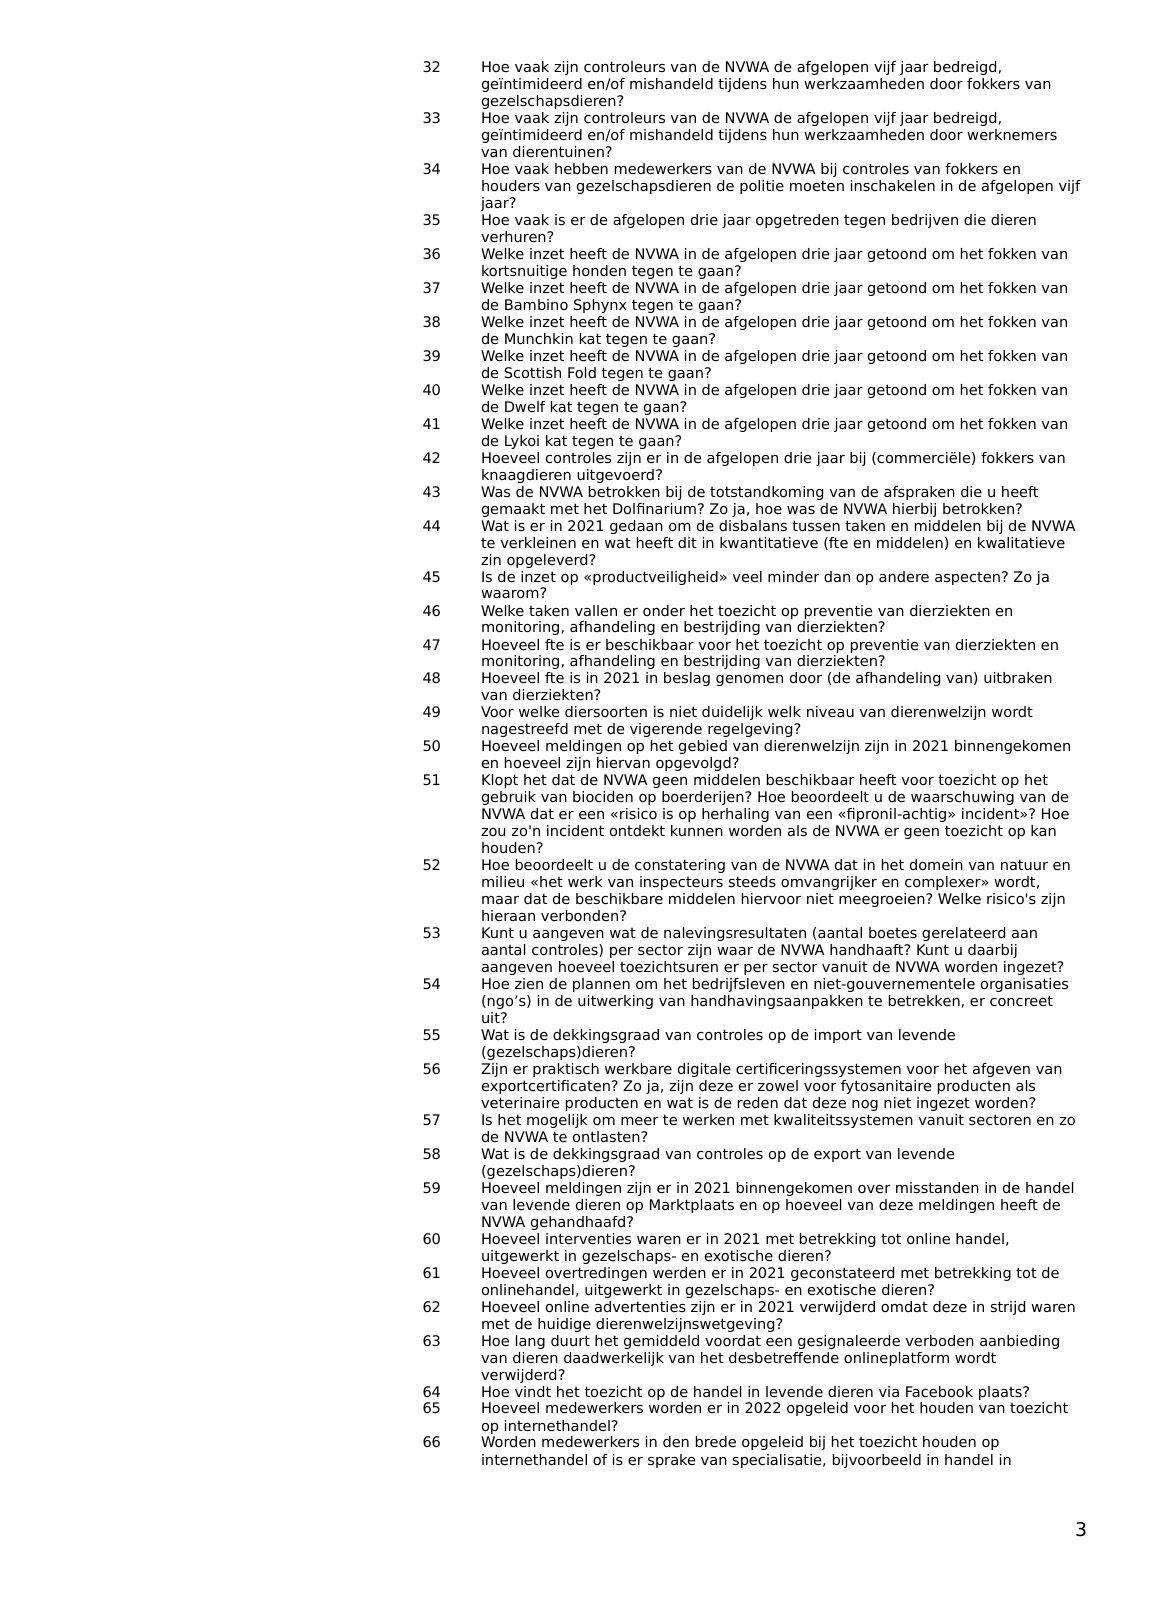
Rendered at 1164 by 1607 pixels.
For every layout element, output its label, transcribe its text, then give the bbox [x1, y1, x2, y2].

table_cell Welke inzet heeft de NVWA in de afgelopen drie jaar getoond om het fokken van de Munchkin kat tegen te gaan? [475, 314, 1087, 348]
table_cell Hoeveel meldingen op het gebied van dierenwelzijn zijn in 2021 binnengekomen en hoeveel zijn hiervan opgevolgd? [475, 738, 1087, 772]
table_cell 45 [422, 569, 475, 602]
table_cell 51 [422, 772, 475, 857]
table_cell Welke inzet heeft de NVWA in de afgelopen drie jaar getoond om het fokken van de Dwelf kat tegen te gaan? [475, 382, 1087, 416]
table_cell Zijn er praktisch werkbare digitale certificeringssystemen voor het afgeven van exportcertificaten? Zo ja, zijn deze er zowel voor fytosanitaire producten als veterinaire producten en wat is de reden dat deze nog niet ingezet worden? [475, 1061, 1087, 1112]
table_cell 34 [422, 161, 475, 212]
table_cell 62 [422, 1299, 475, 1332]
table_cell 35 [422, 212, 475, 246]
table_cell Hoeveel medewerkers worden er in 2022 opgeleid voor het houden van toezicht op internethandel? [475, 1400, 1087, 1434]
table_cell 52 [422, 857, 475, 925]
table_cell 46 [422, 603, 475, 636]
table_cell Welke taken vallen er onder het toezicht op preventie van dierziekten en monitoring, afhandeling en bestrijding van dierziekten? [475, 603, 1087, 636]
table_cell 47 [422, 636, 475, 670]
table_cell 48 [422, 670, 475, 704]
table_cell Hoe vaak zijn controleurs van de NVWA de afgelopen vijf jaar bedreigd, geïntimideerd en/of mishandeld tijdens hun werkzaamheden door fokkers van gezelschapsdieren? [475, 59, 1087, 110]
table_cell 40 [422, 382, 475, 416]
table_cell 49 [422, 704, 475, 738]
table_cell Hoe vaak hebben medewerkers van de NVWA bij controles van fokkers en houders van gezelschapsdieren de politie moeten inschakelen in de afgelopen vijf jaar? [475, 161, 1087, 212]
table_cell Hoe vaak zijn controleurs van de NVWA de afgelopen vijf jaar bedreigd, geïntimideerd en/of mishandeld tijdens hun werkzaamheden door werknemers van dierentuinen? [475, 110, 1087, 161]
table_cell Hoeveel interventies waren er in 2021 met betrekking tot online handel, uitgewerkt in gezelschaps- en exotische dieren? [475, 1231, 1087, 1264]
table_cell Is de inzet op «productveiligheid» veel minder dan op andere aspecten? Zo ja waarom? [475, 569, 1087, 602]
table_cell 54 [422, 976, 475, 1027]
table_cell Was de NVWA betrokken bij de totstandkoming van de afspraken die u heeft gemaakt met het Dolfinarium? Zo ja, hoe was de NVWA hierbij betrokken? [475, 484, 1087, 517]
table_cell Hoeveel overtredingen werden er in 2021 geconstateerd met betrekking tot de onlinehandel, uitgewerkt in gezelschaps- en exotische dieren? [475, 1265, 1087, 1298]
table_cell Hoe vindt het toezicht op de handel in levende dieren via Facebook plaats? [475, 1384, 1087, 1400]
table_cell 36 [422, 246, 475, 280]
table_cell 37 [422, 280, 475, 314]
table_cell Wat is de dekkingsgraad van controles op de import van levende (gezelschaps)dieren? [475, 1027, 1087, 1061]
table_cell Welke inzet heeft de NVWA in de afgelopen drie jaar getoond om het fokken van de Bambino Sphynx tegen te gaan? [475, 280, 1087, 314]
table_cell 41 [422, 416, 475, 449]
table_cell 58 [422, 1146, 475, 1180]
table_cell Welke inzet heeft de NVWA in de afgelopen drie jaar getoond om het fokken van kortsnuitige honden tegen te gaan? [475, 246, 1087, 280]
table_cell 63 [422, 1333, 475, 1383]
table_cell 42 [422, 450, 475, 483]
table_cell Hoe beoordeelt u de constatering van de NVWA dat in het domein van natuur en milieu «het werk van inspecteurs steeds omvangrijker en complexer» wordt, maar dat de beschikbare middelen hiervoor niet meegroeien? Welke risico's zijn hieraan verbonden? [475, 857, 1087, 925]
table_cell Hoeveel fte is in 2021 in beslag genomen door (de afhandeling van) uitbraken van dierziekten? [475, 670, 1087, 704]
table_cell Hoeveel controles zijn er in de afgelopen drie jaar bij (commerciële) fokkers van knaagdieren uitgevoerd? [475, 450, 1087, 483]
table_cell 61 [422, 1265, 475, 1298]
table_cell 39 [422, 348, 475, 382]
table_cell 44 [422, 518, 475, 568]
table_cell Hoeveel meldingen zijn er in 2021 binnengekomen over misstanden in de handel van levende dieren op Marktplaats en op hoeveel van deze meldingen heeft de NVWA gehandhaafd? [475, 1180, 1087, 1231]
table_cell Wat is er in 2021 gedaan om de disbalans tussen taken en middelen bij de NVWA te verkleinen en wat heeft dit in kwantitatieve (fte en middelen) en kwalitatieve zin opgeleverd? [475, 518, 1087, 568]
table_cell 38 [422, 314, 475, 348]
table_cell 64 [422, 1384, 475, 1400]
table_cell 57 [422, 1112, 475, 1146]
table_cell 59 [422, 1180, 475, 1231]
table_cell Welke inzet heeft de NVWA in de afgelopen drie jaar getoond om het fokken van de Scottish Fold tegen te gaan? [475, 348, 1087, 382]
table_cell 60 [422, 1231, 475, 1264]
table_cell 65 [422, 1400, 475, 1434]
table_cell 56 [422, 1061, 475, 1112]
table_cell Hoe zien de plannen om het bedrijfsleven en niet-gouvernementele organisaties (ngo’s) in de uitwerking van handhavingsaanpakken te betrekken, er concreet uit? [475, 976, 1087, 1027]
table_cell Worden medewerkers in den brede opgeleid bij het toezicht houden op internethandel of is er sprake van specialisatie, bijvoorbeeld in handel in [475, 1434, 1087, 1468]
table_cell 55 [422, 1027, 475, 1061]
table_cell Hoeveel fte is er beschikbaar voor het toezicht op preventie van dierziekten en monitoring, afhandeling en bestrijding van dierziekten? [475, 636, 1087, 670]
table_cell 33 [422, 110, 475, 161]
table_cell Welke inzet heeft de NVWA in de afgelopen drie jaar getoond om het fokken van de Lykoi kat tegen te gaan? [475, 416, 1087, 449]
table_cell Hoe vaak is er de afgelopen drie jaar opgetreden tegen bedrijven die dieren verhuren? [475, 212, 1087, 246]
table_cell 50 [422, 738, 475, 772]
table_cell Is het mogelijk om meer te werken met kwaliteitssystemen vanuit sectoren en zo de NVWA te ontlasten? [475, 1112, 1087, 1146]
table_cell Voor welke diersoorten is niet duidelijk welk niveau van dierenwelzijn wordt nagestreefd met de vigerende regelgeving? [475, 704, 1087, 738]
table_cell Kunt u aangeven wat de nalevingsresultaten (aantal boetes gerelateerd aan aantal controles) per sector zijn waar de NVWA handhaaft? Kunt u daarbij aangeven hoeveel toezichtsuren er per sector vanuit de NVWA worden ingezet? [475, 925, 1087, 976]
table_cell Wat is de dekkingsgraad van controles op de export van levende (gezelschaps)dieren? [475, 1146, 1087, 1180]
table_cell Hoeveel online advertenties zijn er in 2021 verwijderd omdat deze in strijd waren met de huidige dierenwelzijnswetgeving? [475, 1299, 1087, 1332]
table_cell Klopt het dat de NVWA geen middelen beschikbaar heeft voor toezicht op het gebruik van biociden op boerderijen? Hoe beoordeelt u de waarschuwing van de NVWA dat er een «risico is op herhaling van een «fipronil-achtig» incident»? Hoe zou zo'n incident ontdekt kunnen worden als de NVWA er geen toezicht op kan houden? [475, 772, 1087, 857]
table_cell 32 [422, 59, 475, 110]
table_cell Hoe lang duurt het gemiddeld voordat een gesignaleerde verboden aanbieding van dieren daadwerkelijk van het desbetreffende onlineplatform wordt verwijderd? [475, 1333, 1087, 1383]
table_cell 66 [422, 1434, 475, 1468]
table_cell 43 [422, 484, 475, 517]
table_cell 53 [422, 925, 475, 976]
